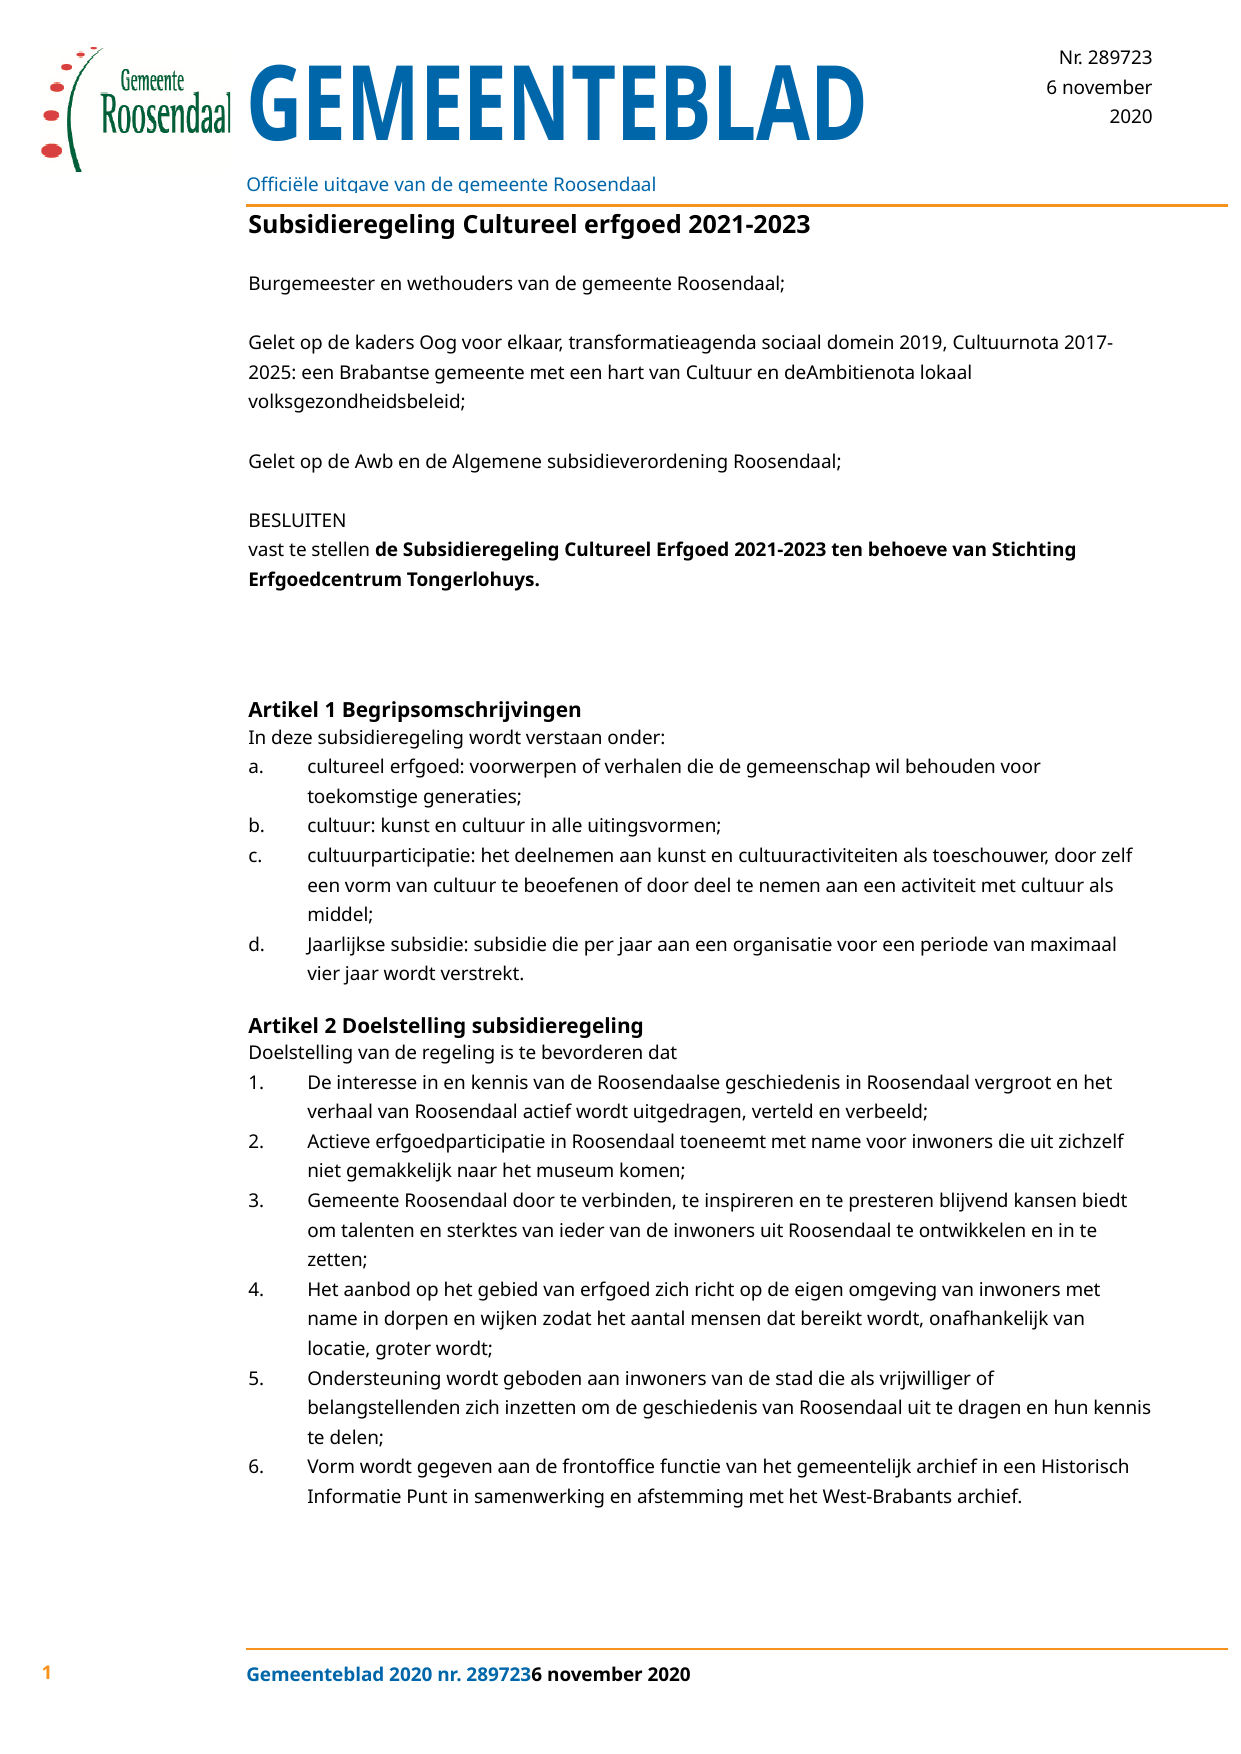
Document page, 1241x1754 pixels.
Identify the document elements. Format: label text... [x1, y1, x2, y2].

list Ondersteuning wordt geboden aan inwoners van de stad die als vrijwilliger of belangstellenden zich inzetten om de geschiedenis van Roosendaal uit te dragen en hun kennis te delen; [248, 1365, 1152, 1450]
list De interesse in en kennis van de Roosendaalse geschiedenis in Roosendaal vergroot en het verhaal van Roosendaal actief wordt uitgedragen, verteld en verbeeld; [248, 1069, 1152, 1124]
text Subsidieregeling Cultureel erfgoed 2021-2023 [248, 207, 1152, 241]
text Doelstelling van de regeling is te bevorderen dat [248, 1039, 1152, 1065]
text In deze subsidieregeling wordt verstaan onder: [248, 724, 1152, 749]
text Gelet op de kaders Oog voor elkaar, transformatieagenda sociaal domein 2019, Cultuurnota 2017-2025: een Brabantse gemeente met een hart van Cultuur en deAmbitienota lokaal volksgezondheidsbeleid; [248, 329, 1152, 414]
list Gemeente Roosendaal door te verbinden, te inspireren en te presteren blijvend kansen biedt om talenten en sterktes van ieder van de inwoners uit Roosendaal te ontwikkelen en in te zetten; [248, 1187, 1152, 1272]
list Vorm wordt gegeven aan de frontoffice functie van het gemeentelijk archief in een Historisch Informatie Punt in samenwerking en afstemming met het West-Brabants archief. [248, 1453, 1152, 1509]
list cultuurparticipatie: het deelnemen aan kunst en cultuuractiviteiten als toeschouwer, door zelf een vorm van cultuur te beoefenen of door deel te nemen aan een activiteit met cultuur als middel; [248, 842, 1152, 927]
list cultuur: kunst en cultuur in alle uitingsvormen; [248, 813, 1152, 838]
list Het aanbod op het gebied van erfgoed zich richt op de eigen omgeving van inwoners met name in dorpen en wijken zodat het aantal mensen dat bereikt wordt, onafhankelijk van locatie, groter wordt; [248, 1276, 1152, 1361]
list Jaarlijkse subsidie: subsidie die per jaar aan een organisatie voor een periode van maximaal vier jaar wordt verstrekt. [248, 931, 1152, 986]
list Actieve erfgoedparticipatie in Roosendaal toeneemt met name voor inwoners die uit zichzelf niet gemakkelijk naar het museum komen; [248, 1128, 1152, 1183]
text Artikel 2 Doelstelling subsidieregeling [248, 1011, 1152, 1039]
text BESLUITEN [248, 507, 1152, 533]
picture [41, 47, 231, 172]
text Artikel 1 Begripsomschrijvingen [248, 695, 1152, 724]
text Burgemeester en wethouders van de gemeente Roosendaal; [248, 270, 1152, 296]
text vast te stellen de Subsidieregeling Cultureel Erfgoed 2021-2023 ten behoeve van Stichting Erfgoedcentrum Tongerlohuys. [248, 537, 1152, 592]
list cultureel erfgoed: voorwerpen of verhalen die de gemeenschap wil behouden voor toekomstige generaties; [248, 753, 1152, 809]
text Gelet op de Awb en de Algemene subsidieverordening Roosendaal; [248, 448, 1152, 473]
